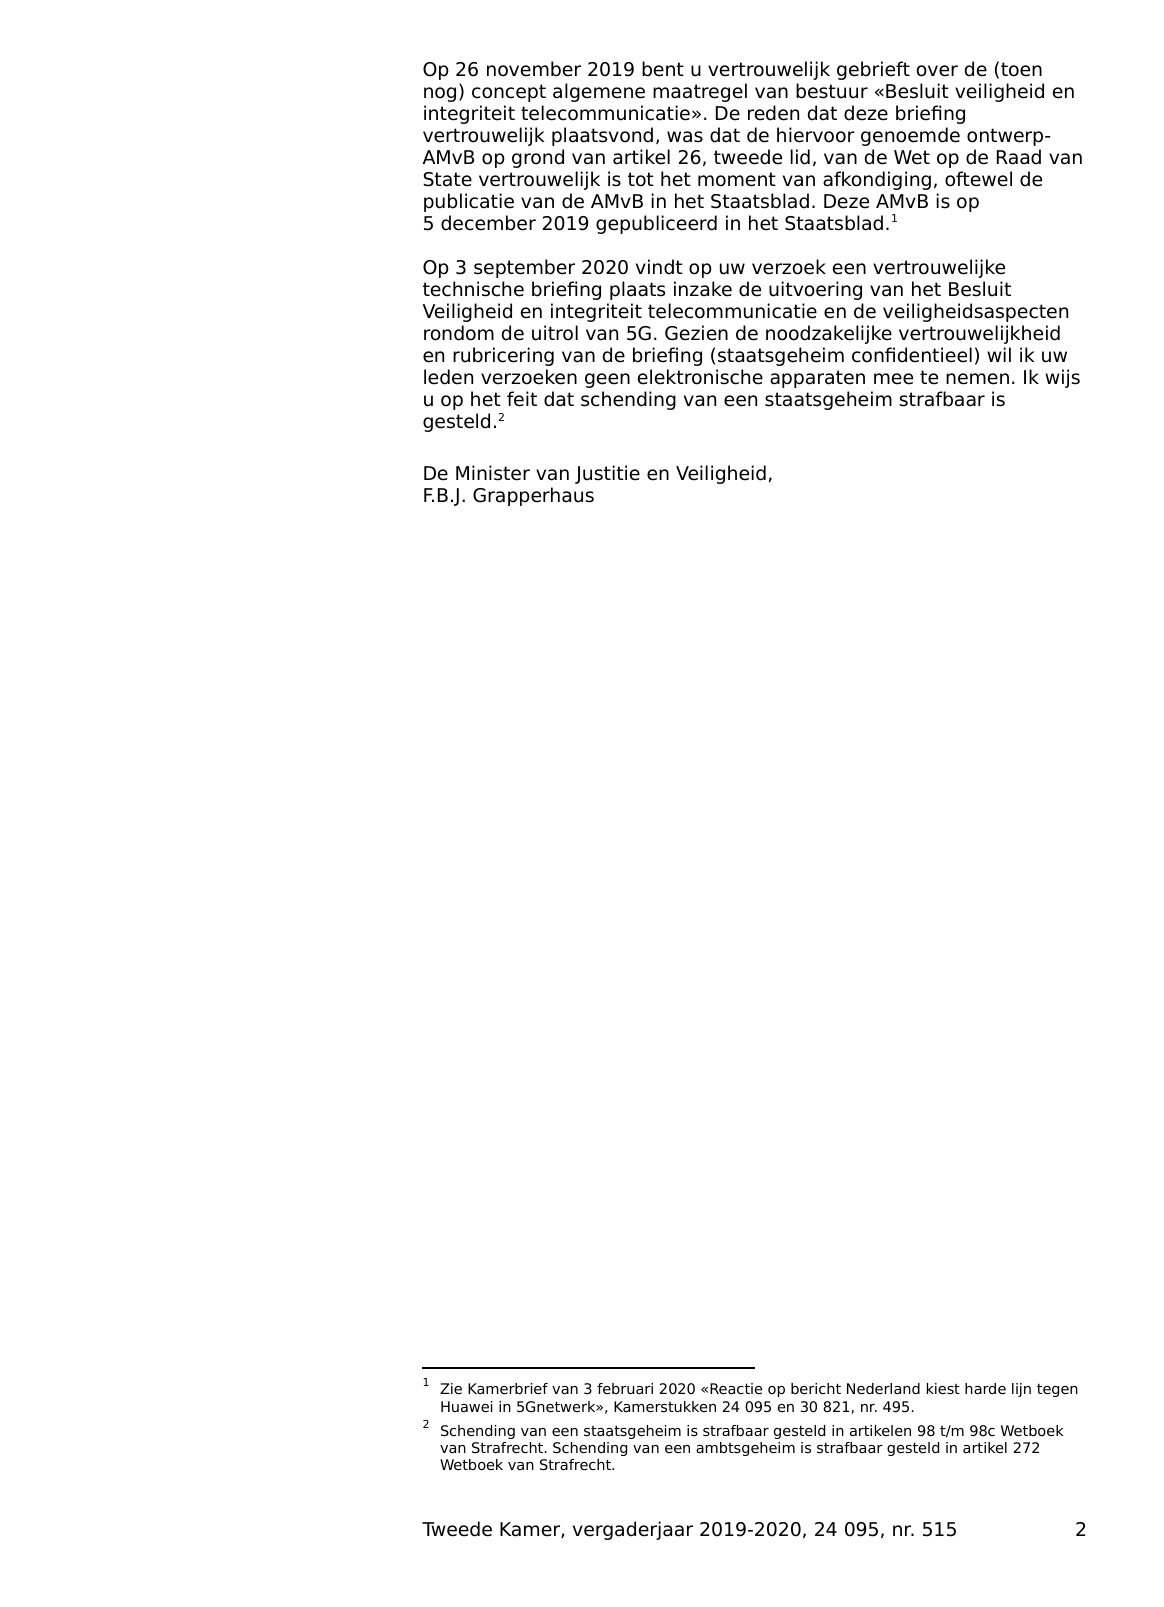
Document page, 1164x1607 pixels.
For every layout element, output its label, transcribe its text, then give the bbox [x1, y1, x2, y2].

text Schending van een staatsgeheim is strafbaar gesteld in artikelen 98 t/m 98c Wetboek van Strafrecht. Schending van een ambtsgeheim is strafbaar gesteld in artikel 272 Wetboek van Strafrecht. [422, 1418, 1087, 1474]
text Op 3 september 2020 vindt op uw verzoek een vertrouwelijke technische briefing plaats inzake de uitvoering van het Besluit Veiligheid en integriteit telecommunicatie en de veiligheidsaspecten rondom de uitrol van 5G. Gezien de noodzakelijke vertrouwelijkheid en rubricering van de briefing (staatsgeheim confidentieel) wil ik uw leden verzoeken geen elektronische apparaten mee te nemen. Ik wijs u op het feit dat schending van een staatsgeheim strafbaar is gesteld. [422, 257, 1087, 433]
text Zie Kamerbrief van 3 februari 2020 «Reactie op bericht Nederland kiest harde lijn tegen Huawei in 5Gnetwerk», Kamerstukken 24 095 en 30 821, nr. 495. [422, 1377, 1087, 1416]
text De Minister van Justitie en Veiligheid, F.B.J. Grapperhaus [422, 463, 1087, 507]
text Op 26 november 2019 bent u vertrouwelijk gebrieft over de (toen nog) concept algemene maatregel van bestuur «Besluit veiligheid en integriteit telecommunicatie». De reden dat deze briefing vertrouwelijk plaatsvond, was dat de hiervoor genoemde ontwerp-AMvB op grond van artikel 26, tweede lid, van de Wet op de Raad van State vertrouwelijk is tot het moment van afkondiging, oftewel de publicatie van de AMvB in het Staatsblad. Deze AMvB is op 5 december 2019 gepubliceerd in het Staatsblad. [422, 59, 1087, 235]
